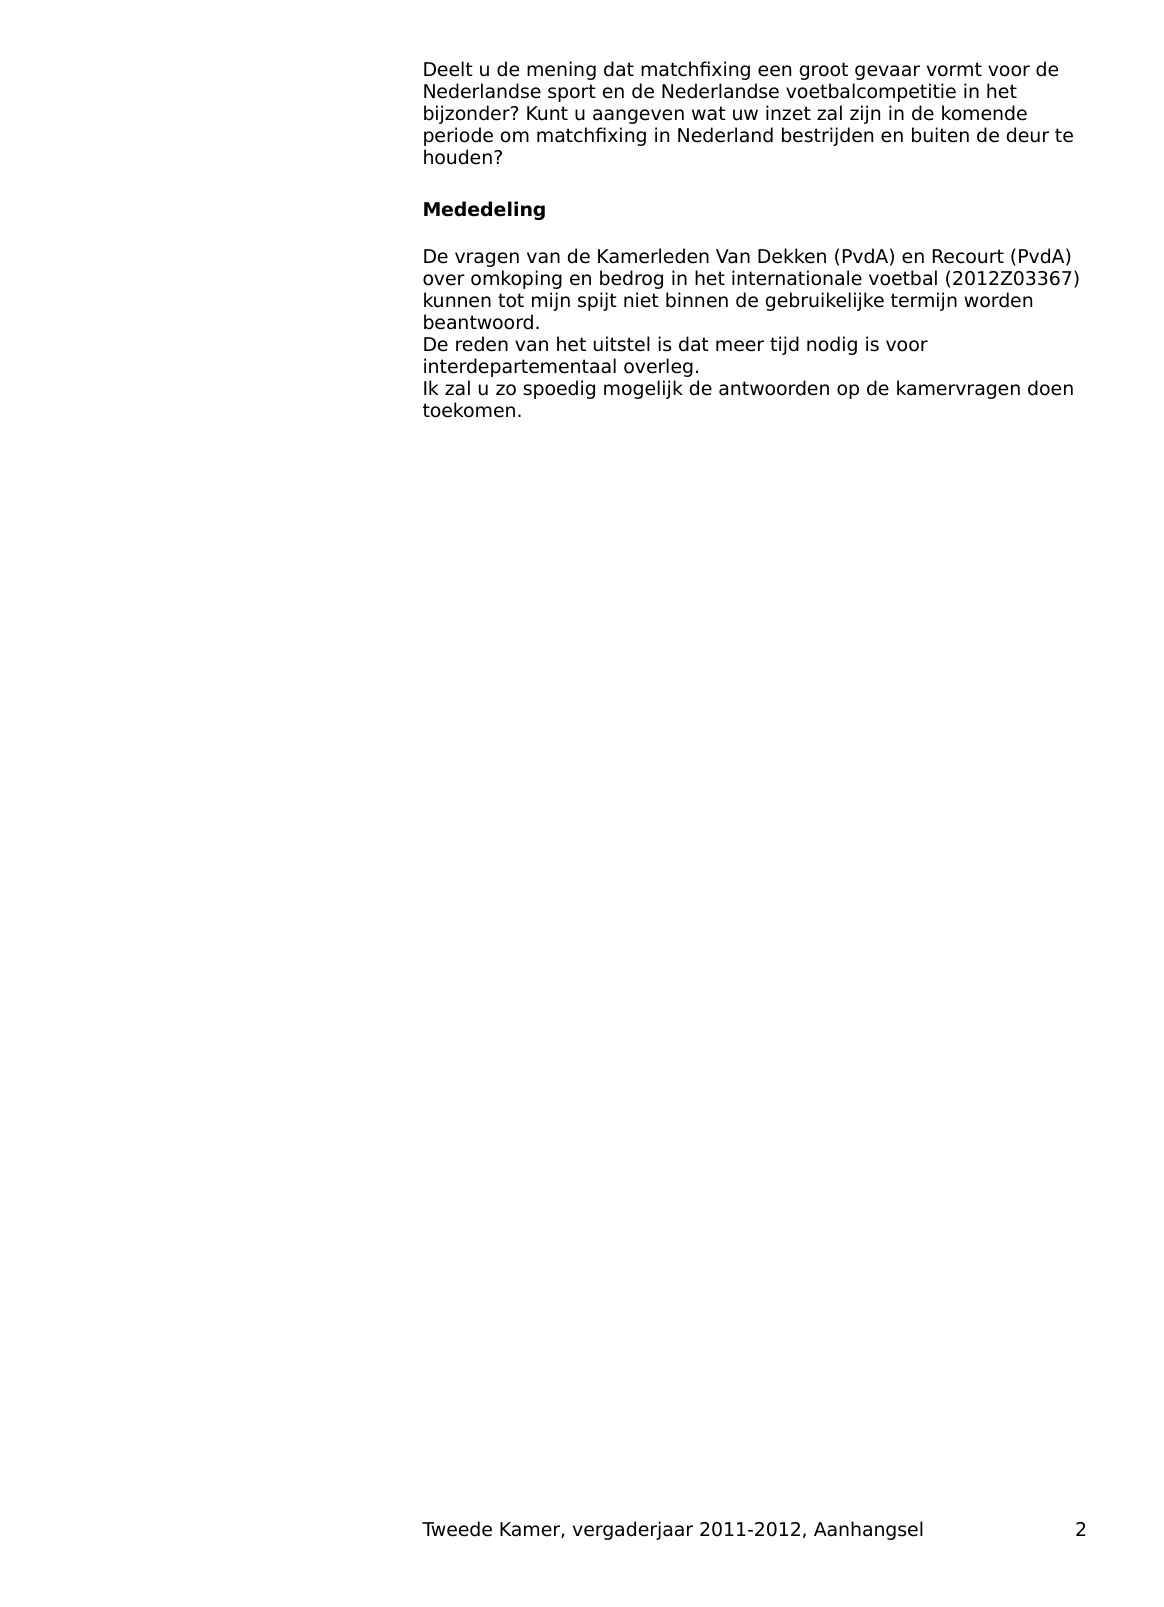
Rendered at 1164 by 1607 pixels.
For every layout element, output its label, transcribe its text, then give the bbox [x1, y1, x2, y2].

text Ik zal u zo spoedig mogelijk de antwoorden op de kamervragen doen toekomen. [422, 378, 1087, 422]
text Deelt u de mening dat matchfixing een groot gevaar vormt voor de Nederlandse sport en de Nederlandse voetbalcompetitie in het bijzonder? Kunt u aangeven wat uw inzet zal zijn in de komende periode om matchfixing in Nederland bestrijden en buiten de deur te houden? [422, 59, 1087, 169]
text De vragen van de Kamerleden Van Dekken (PvdA) en Recourt (PvdA) over omkoping en bedrog in het internationale voetbal (2012Z03367) kunnen tot mijn spijt niet binnen de gebruikelijke termijn worden beantwoord. [422, 246, 1087, 334]
subtitle Mededeling [422, 199, 1087, 221]
text De reden van het uitstel is dat meer tijd nodig is voor interdepartementaal overleg. [422, 334, 1087, 378]
